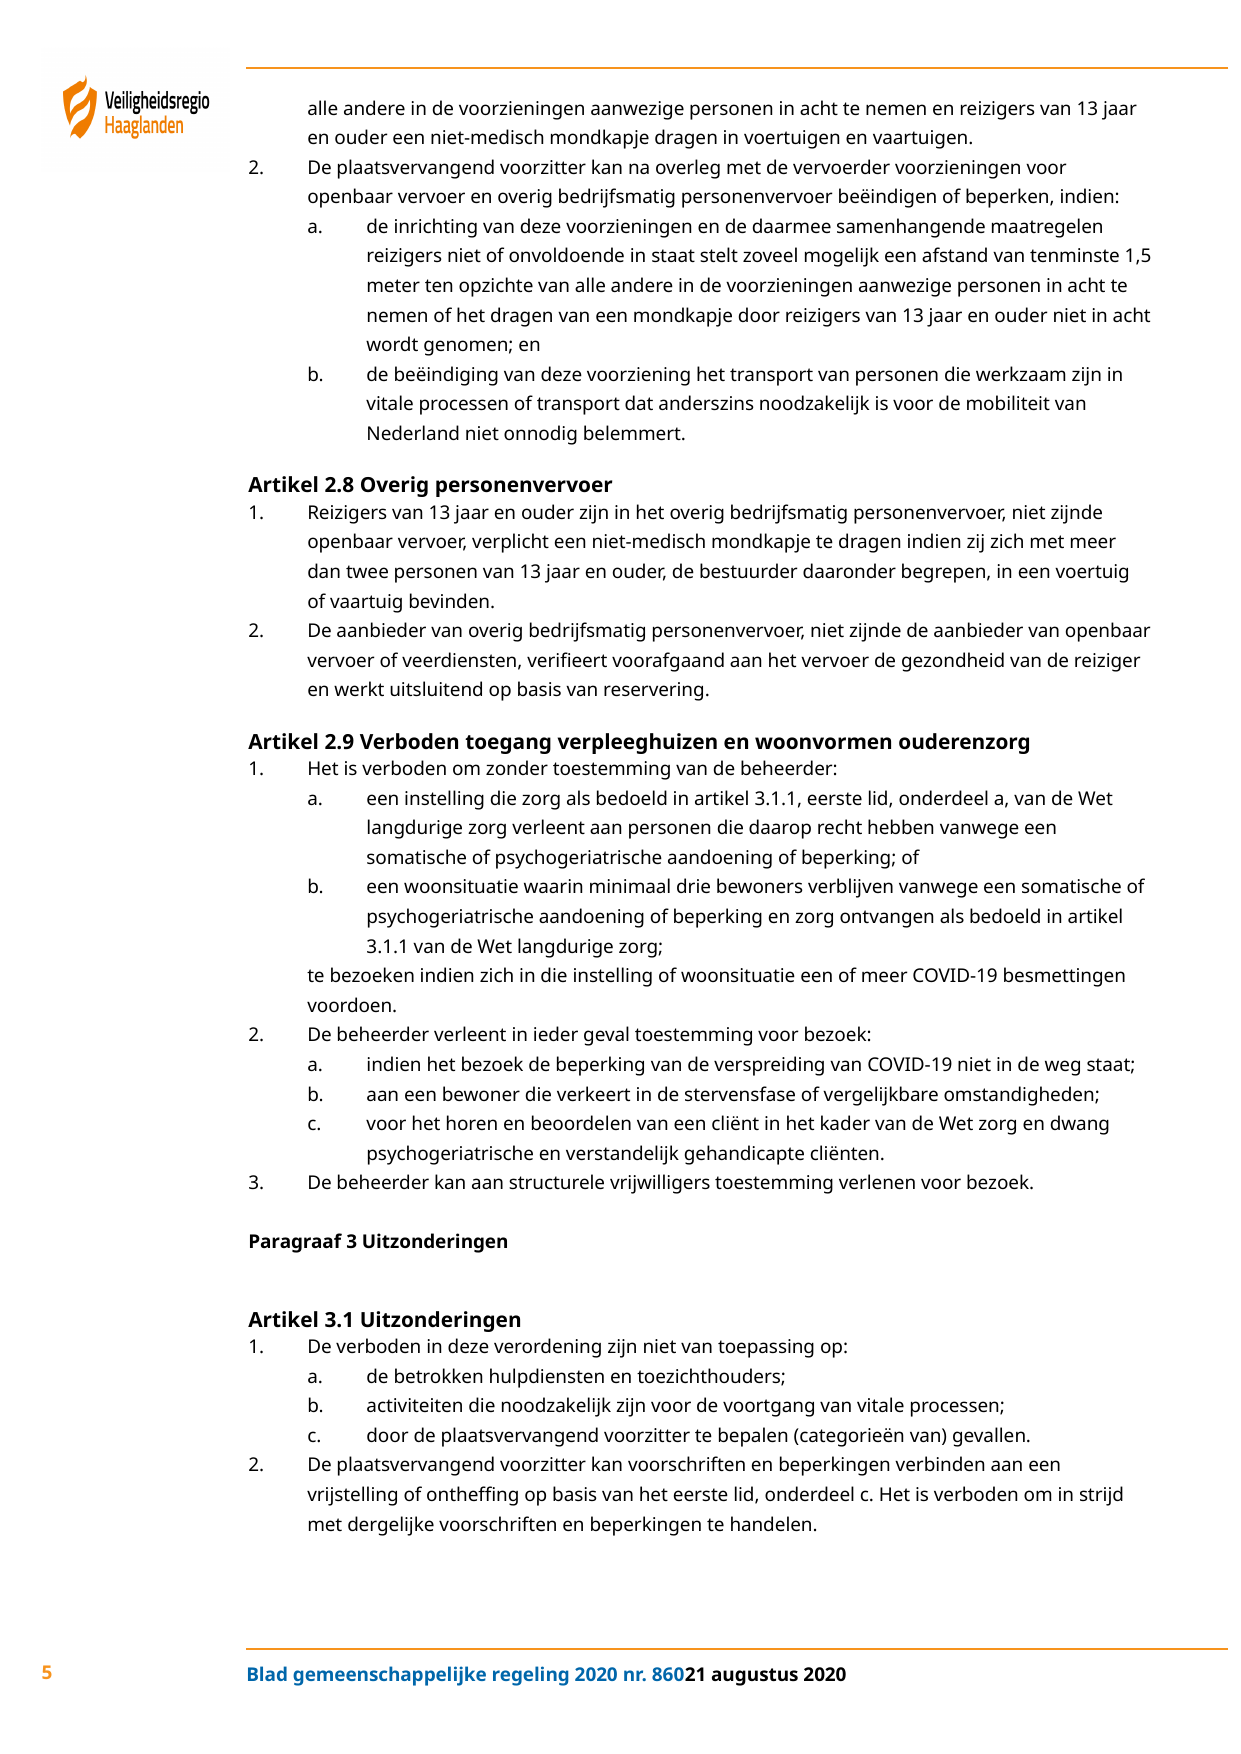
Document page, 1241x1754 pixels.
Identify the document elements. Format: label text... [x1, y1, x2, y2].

list door de plaatsvervangend voorzitter te bepalen (categorieën van) gevallen. [307, 1422, 1152, 1448]
text Artikel 2.9 Verboden toegang verpleeghuizen en woonvormen ouderenzorg [248, 727, 1152, 755]
list de beëindiging van deze voorziening het transport van personen die werkzaam zijn in vitale processen of transport dat anderszins noodzakelijk is voor de mobiliteit van Nederland niet onnodig belemmert. [307, 361, 1152, 446]
list De beheerder verleent in ieder geval toestemming voor bezoek: [248, 1022, 1152, 1047]
list te bezoeken indien zich in die instelling of woonsituatie een of meer COVID-19 besmettingen voordoen. [248, 962, 1152, 1018]
text Artikel 2.8 Overig personenvervoer [248, 471, 1152, 499]
list Het is verboden om zonder toestemming van de beheerder: [248, 755, 1152, 781]
list activiteiten die noodzakelijk zijn voor de voortgang van vitale processen; [307, 1392, 1152, 1418]
list De plaatsvervangend voorzitter kan na overleg met de vervoerder voorzieningen voor openbaar vervoer en overig bedrijfsmatig personenvervoer beëindigen of beperken, indien: [248, 154, 1152, 209]
list voor het horen en beoordelen van een cliënt in het kader van de Wet zorg en dwang psychogeriatrische en verstandelijk gehandicapte cliënten. [307, 1110, 1152, 1166]
list De beheerder kan aan structurele vrijwilligers toestemming verlenen voor bezoek. [248, 1169, 1152, 1195]
list De plaatsvervangend voorzitter kan voorschriften en beperkingen verbinden aan een vrijstelling of ontheffing op basis van het eerste lid, onderdeel c. Het is verboden om in strijd met dergelijke voorschriften en beperkingen te handelen. [248, 1452, 1152, 1537]
text Artikel 3.1 Uitzonderingen [248, 1305, 1152, 1333]
list een woonsituatie waarin minimaal drie bewoners verblijven vanwege een somatische of psychogeriatrische aandoening of beperking en zorg ontvangen als bedoeld in artikel 3.1.1 van de Wet langdurige zorg; [307, 874, 1152, 959]
list aan een bewoner die verkeert in de stervensfase of vergelijkbare omstandigheden; [307, 1081, 1152, 1107]
list alle andere in de voorzieningen aanwezige personen in acht te nemen en reizigers van 13 jaar en ouder een niet-medisch mondkapje dragen in voertuigen en vaartuigen. [248, 95, 1152, 150]
list Reizigers van 13 jaar en ouder zijn in het overig bedrijfsmatig personenvervoer, niet zijnde openbaar vervoer, verplicht een niet-medisch mondkapje te dragen indien zij zich met meer dan twee personen van 13 jaar en ouder, de bestuurder daaronder begrepen, in een voertuig of vaartuig bevinden. [248, 499, 1152, 613]
list de inrichting van deze voorzieningen en de daarmee samenhangende maatregelen reizigers niet of onvoldoende in staat stelt zoveel mogelijk een afstand van tenminste 1,5 meter ten opzichte van alle andere in de voorzieningen aanwezige personen in acht te nemen of het dragen van een mondkapje door reizigers van 13 jaar en ouder niet in acht wordt genomen; en [307, 213, 1152, 357]
list De verboden in deze verordening zijn niet van toepassing op: [248, 1333, 1152, 1359]
list een instelling die zorg als bedoeld in artikel 3.1.1, eerste lid, onderdeel a, van de Wet langdurige zorg verleent aan personen die daarop recht hebben vanwege een somatische of psychogeriatrische aandoening of beperking; of [307, 785, 1152, 870]
text Paragraaf 3 Uitzonderingen [248, 1229, 1152, 1254]
list De aanbieder van overig bedrijfsmatig personenvervoer, niet zijnde de aanbieder van openbaar vervoer of veerdiensten, verifieert voorafgaand aan het vervoer de gezondheid van de reiziger en werkt uitsluitend op basis van reservering. [248, 617, 1152, 702]
list indien het bezoek de beperking van de verspreiding van COVID-19 niet in de weg staat; [307, 1051, 1152, 1077]
picture [41, 47, 231, 172]
list de betrokken hulpdiensten en toezichthouders; [307, 1363, 1152, 1389]
